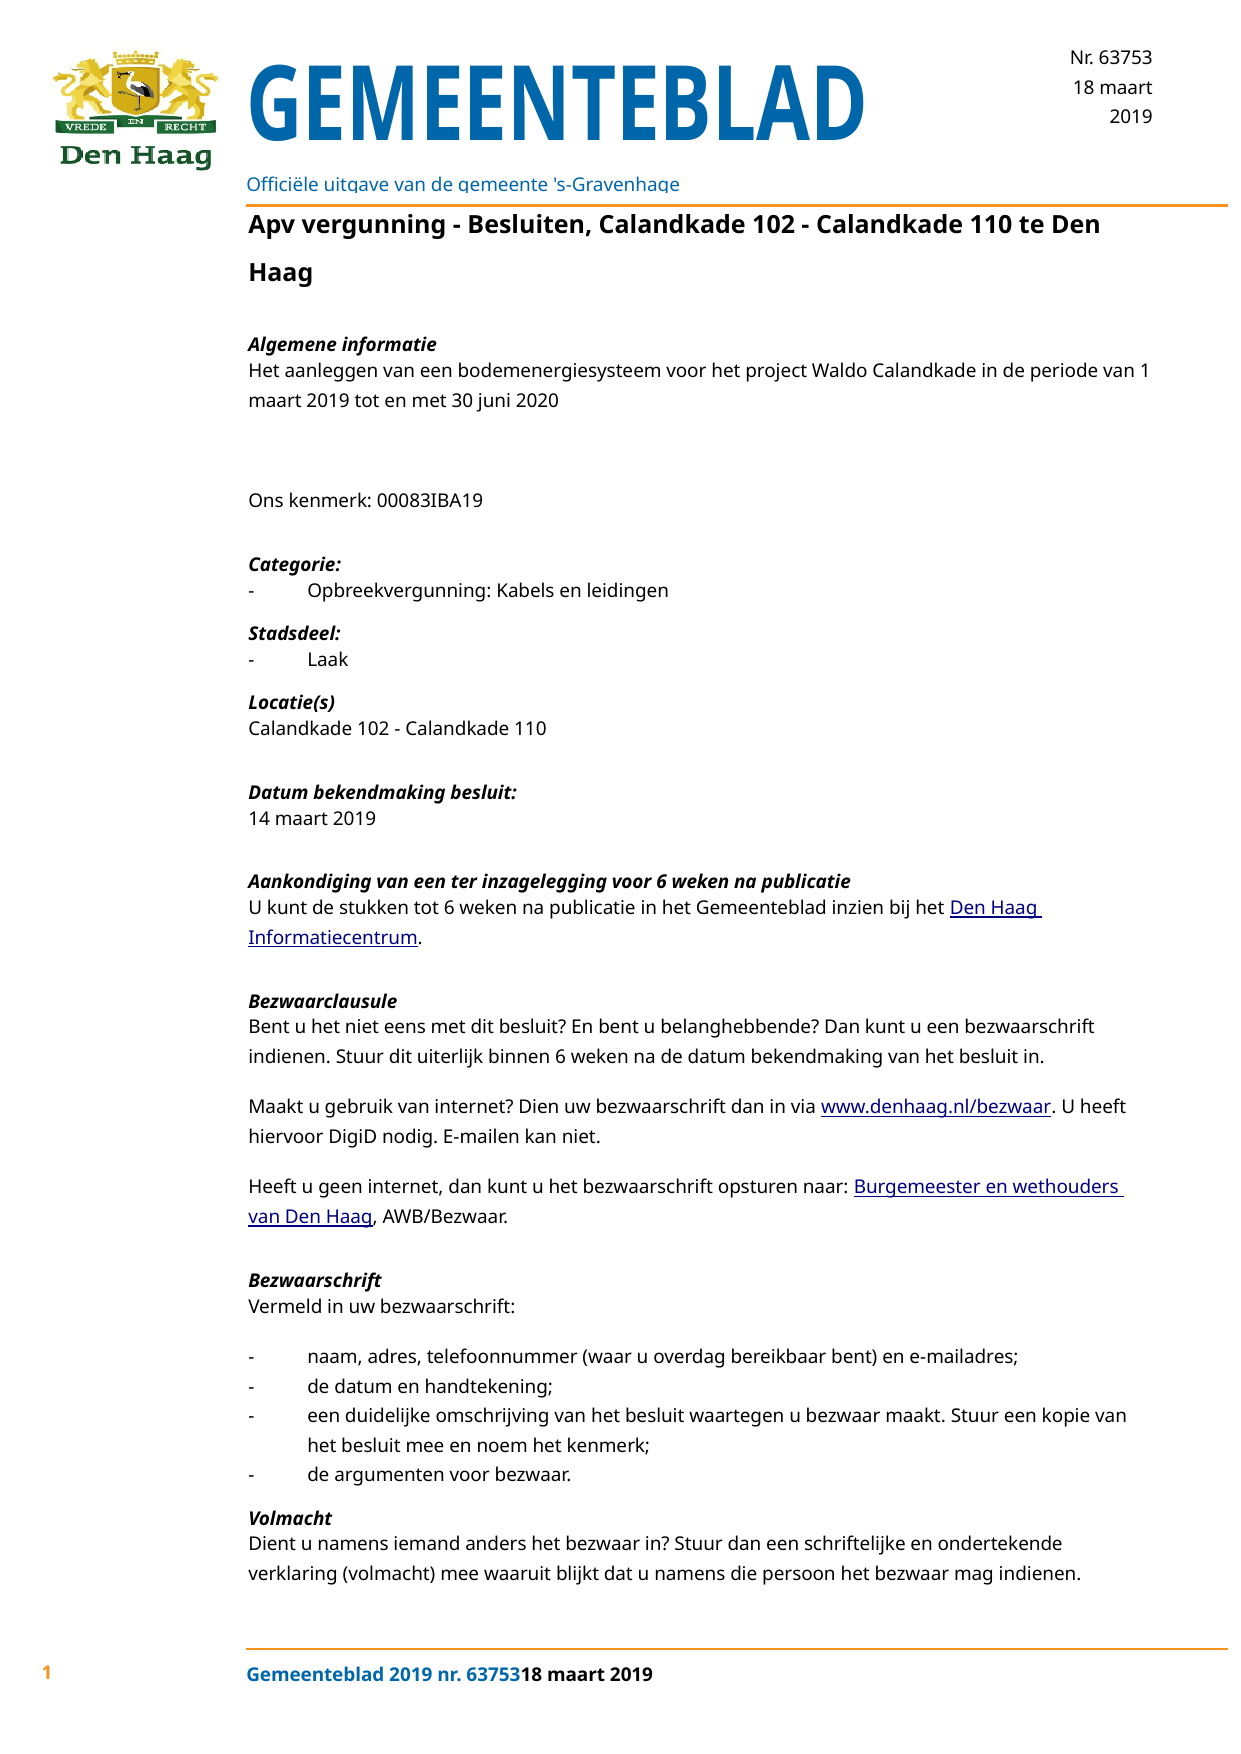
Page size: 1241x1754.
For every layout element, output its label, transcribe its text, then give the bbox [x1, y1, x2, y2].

text Vermeld in uw bezwaarschrift: [248, 1293, 1152, 1319]
list een duidelijke omschrijving van het besluit waartegen u bezwaar maakt. Stuur een kopie van het besluit mee en noem het kenmerk; [248, 1402, 1152, 1458]
list Opbreekvergunning: Kabels en leidingen [248, 577, 1152, 603]
list naam, adres, telefoonnummer (waar u overdag bereikbaar bent) en e-mailadres; [248, 1343, 1152, 1369]
text 14 maart 2019 [248, 805, 1152, 830]
text Heeft u geen internet, dan kunt u het bezwaarschrift opsturen naar: Burgemeester en wethouders van Den Haag, AWB/Bezwaar. [248, 1174, 1152, 1229]
text Bezwaarclausule [248, 988, 1152, 1014]
text Aankondiging van een ter inzagelegging voor 6 weken na publicatie [248, 869, 1152, 894]
text Bezwaarschrift [248, 1267, 1152, 1293]
text Het aanleggen van een bodemenergiesysteem voor het project Waldo Calandkade in de periode van 1 maart 2019 tot en met 30 juni 2020 [248, 357, 1152, 412]
picture [41, 47, 231, 172]
text Ons kenmerk: 00083IBA19 [248, 488, 1152, 513]
text Dient u namens iemand anders het bezwaar in? Stuur dan een schriftelijke en ondertekende verklaring (volmacht) mee waaruit blijkt dat u namens die persoon het bezwaar mag indienen. [248, 1531, 1152, 1586]
list de datum en handtekening; [248, 1373, 1152, 1399]
list Laak [248, 646, 1152, 672]
text Locatie(s) [248, 689, 1152, 715]
text Stadsdeel: [248, 620, 1152, 646]
text Datum bekendmaking besluit: [248, 779, 1152, 805]
list de argumenten voor bezwaar. [248, 1462, 1152, 1487]
text Maakt u gebruik van internet? Dien uw bezwaarschrift dan in via www.denhaag.nl/bezwaar. U heeft hiervoor DigiD nodig. E-mailen kan niet. [248, 1094, 1152, 1149]
text Bent u het niet eens met dit besluit? En bent u belanghebbende? Dan kunt u een bezwaarschrift indienen. Stuur dit uiterlijk binnen 6 weken na de datum bekendmaking van het besluit in. [248, 1014, 1152, 1069]
text Categorie: [248, 552, 1152, 577]
text Algemene informatie [248, 331, 1152, 357]
text U kunt de stukken tot 6 weken na publicatie in het Gemeenteblad inzien bij het Den Haag Informatiecentrum. [248, 894, 1152, 950]
text Calandkade 102 - Calandkade 110 [248, 715, 1152, 741]
text Apv vergunning - Besluiten, Calandkade 102 - Calandkade 110 te Den Haag [248, 207, 1152, 288]
text Volmacht [248, 1505, 1152, 1531]
